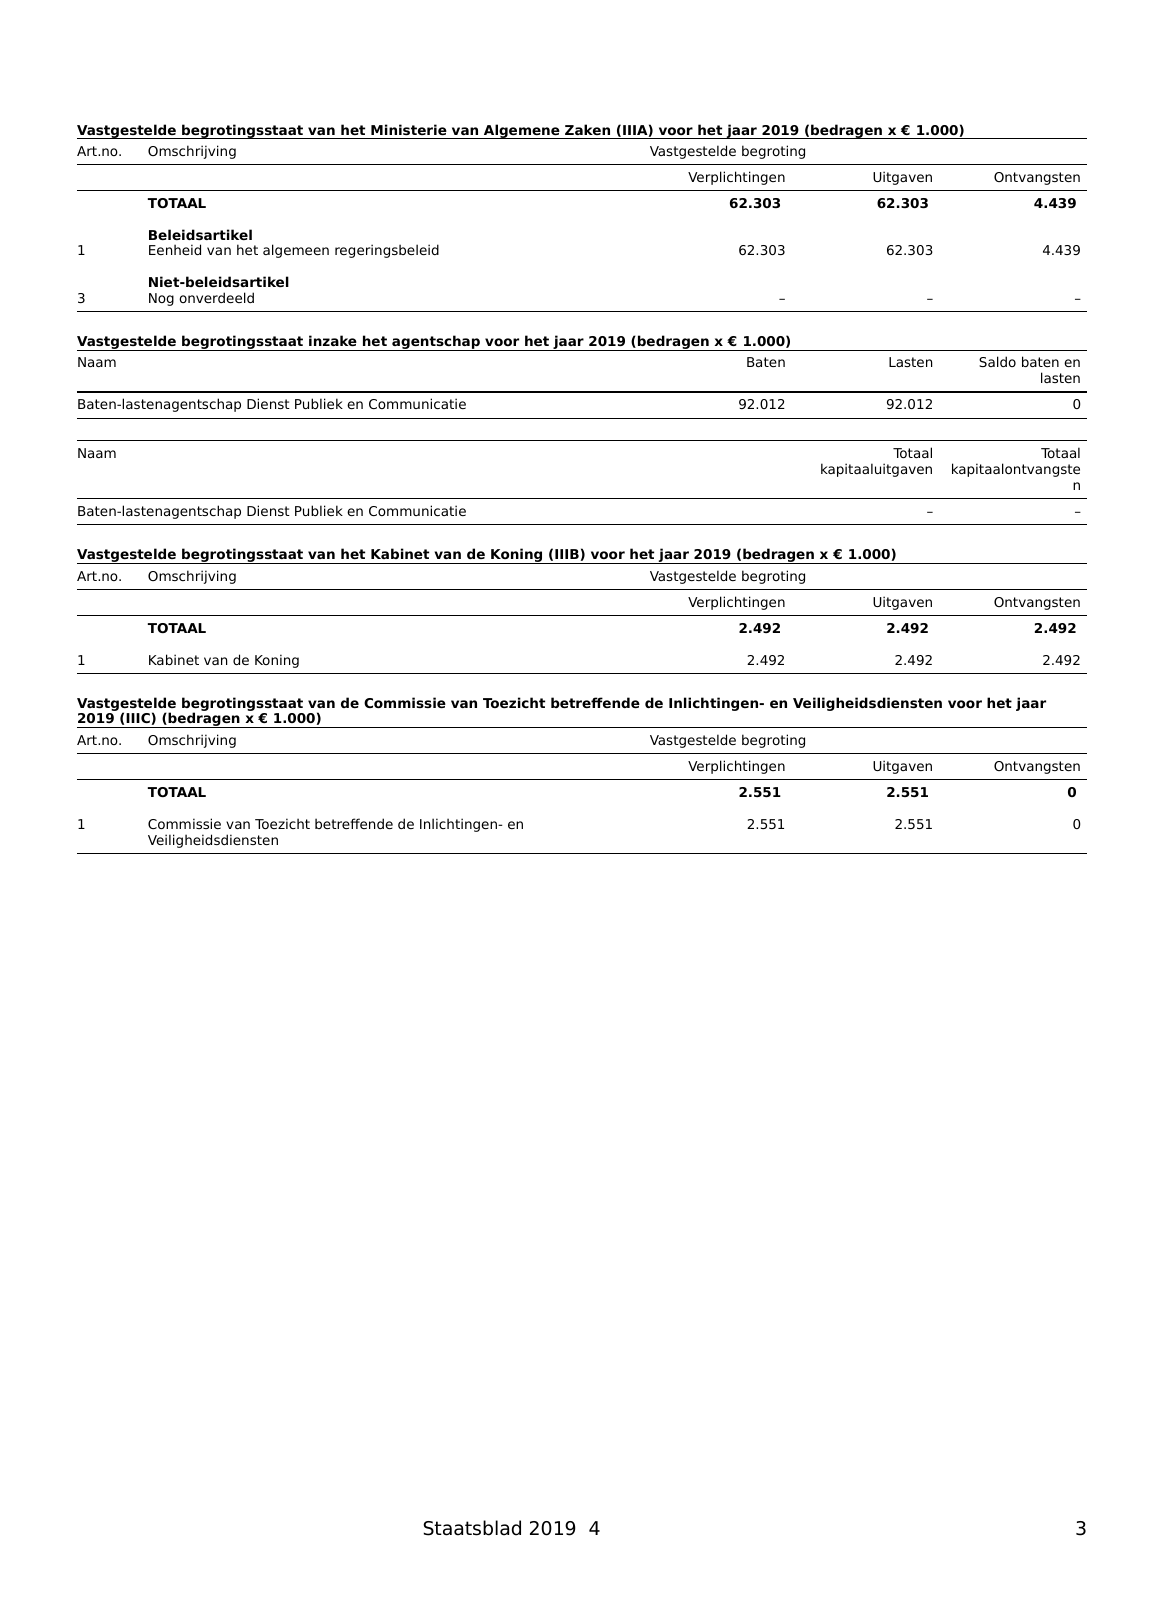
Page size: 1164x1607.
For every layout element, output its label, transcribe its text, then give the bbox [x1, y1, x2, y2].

table_cell 2.492 [791, 652, 939, 673]
table_cell [644, 259, 791, 275]
table_cell [791, 212, 939, 227]
table_cell Vastgestelde begroting [644, 728, 1087, 753]
table_header Vastgestelde begrotingsstaat van de Commissie van Toezicht betreffende de Inlichtingen- en Veiligheidsdiensten voor het jaar 2019 (IIIC) (bedragen x € 1.000) [77, 696, 1087, 727]
table_cell 2.551 [791, 817, 939, 853]
table_cell [939, 228, 1087, 243]
table_header Totaal kapitaaluitgaven [791, 441, 939, 498]
table_cell Beleidsartikel [142, 228, 644, 243]
table_cell Naam [77, 351, 644, 391]
table_cell Verplichtingen [644, 754, 791, 779]
table_cell 2.551 [644, 817, 791, 853]
table_cell [77, 191, 142, 212]
table_cell Uitgaven [791, 754, 939, 779]
table_cell Art.no. [77, 139, 142, 164]
table_cell [77, 637, 142, 652]
table_cell Baten-lastenagentschap Dienst Publiek en Communicatie [77, 393, 644, 417]
table_cell [791, 801, 939, 817]
table_cell [791, 637, 939, 652]
table_cell 4.439 [939, 191, 1087, 212]
table_cell Omschrijving [142, 728, 644, 753]
table_cell Ontvangsten [939, 590, 1087, 615]
table_cell Eenheid van het algemeen regeringsbeleid [142, 243, 644, 259]
table_cell [142, 165, 644, 190]
table_cell – [791, 290, 939, 311]
table_cell [77, 616, 142, 637]
table_cell 62.303 [644, 191, 791, 212]
table_cell [939, 259, 1087, 275]
table_header Naam [77, 441, 791, 498]
table_cell [77, 780, 142, 801]
table_cell [939, 637, 1087, 652]
table_cell 2.492 [644, 652, 791, 673]
table_cell TOTAAL [142, 191, 644, 212]
table_cell 0 [939, 393, 1087, 417]
table_cell [791, 259, 939, 275]
table_cell [77, 801, 142, 817]
table_cell [77, 275, 142, 290]
table_cell Niet-beleidsartikel [142, 275, 644, 290]
table_cell [142, 590, 644, 615]
table_cell Saldo baten en lasten [939, 351, 1087, 391]
table_cell Uitgaven [791, 165, 939, 190]
table_cell 62.303 [644, 243, 791, 259]
table_cell [142, 637, 644, 652]
table_cell 2.551 [791, 780, 939, 801]
table_cell [142, 801, 644, 817]
table_cell Commissie van Toezicht betreffende de Inlichtingen- en Veiligheidsdiensten [142, 817, 644, 853]
table_cell Omschrijving [142, 139, 644, 164]
table_cell 92.012 [791, 393, 939, 417]
table_cell 4.439 [939, 243, 1087, 259]
table_cell [939, 212, 1087, 227]
table_cell 62.303 [791, 243, 939, 259]
table_cell [77, 259, 142, 275]
table_cell 1 [77, 652, 142, 673]
table_cell 2.492 [939, 652, 1087, 673]
table_cell Art.no. [77, 564, 142, 589]
table_cell 0 [939, 780, 1087, 801]
table_cell TOTAAL [142, 780, 644, 801]
table_cell [77, 754, 142, 779]
table_cell Uitgaven [791, 590, 939, 615]
table_cell 92.012 [644, 393, 791, 417]
table_cell Art.no. [77, 728, 142, 753]
table_cell [939, 275, 1087, 290]
table_cell [644, 275, 791, 290]
table_cell Nog onverdeeld [142, 290, 644, 311]
table_cell Baten [644, 351, 791, 391]
table_cell 1 [77, 243, 142, 259]
table_cell Vastgestelde begroting [644, 564, 1087, 589]
table_cell 3 [77, 290, 142, 311]
table_cell – [791, 499, 939, 524]
table_cell Verplichtingen [644, 165, 791, 190]
table_header Vastgestelde begrotingsstaat inzake het agentschap voor het jaar 2019 (bedragen x € 1.000) [77, 334, 1087, 349]
table_cell Ontvangsten [939, 165, 1087, 190]
table_cell 2.492 [939, 616, 1087, 637]
table_cell [142, 754, 644, 779]
table_cell – [644, 290, 791, 311]
table_cell TOTAAL [142, 616, 644, 637]
table_cell Verplichtingen [644, 590, 791, 615]
table_cell [142, 259, 644, 275]
table_cell Kabinet van de Koning [142, 652, 644, 673]
table_cell [644, 212, 791, 227]
table_cell – [939, 290, 1087, 311]
table_cell 2.492 [791, 616, 939, 637]
table_cell [77, 590, 142, 615]
table_cell [77, 212, 142, 227]
table_cell [644, 801, 791, 817]
table_cell [644, 637, 791, 652]
table_cell [791, 228, 939, 243]
table_cell Vastgestelde begroting [644, 139, 1087, 164]
table_cell Ontvangsten [939, 754, 1087, 779]
table_cell [791, 275, 939, 290]
table_header Totaal kapitaalontvangsten [939, 441, 1087, 498]
table_header Vastgestelde begrotingsstaat van het Kabinet van de Koning (IIIB) voor het jaar 2019 (bedragen x € 1.000) [77, 547, 1087, 563]
table_cell Lasten [791, 351, 939, 391]
table_cell 0 [939, 817, 1087, 853]
table_cell Baten-lastenagentschap Dienst Publiek en Communicatie [77, 499, 791, 524]
table_cell [142, 212, 644, 227]
table_cell 1 [77, 817, 142, 853]
table_cell 2.492 [644, 616, 791, 637]
table_cell 2.551 [644, 780, 791, 801]
table_cell [77, 228, 142, 243]
table_cell [644, 228, 791, 243]
table_header Vastgestelde begrotingsstaat van het Ministerie van Algemene Zaken (IIIA) voor het jaar 2019 (bedragen x € 1.000) [77, 122, 1087, 138]
table_cell – [939, 499, 1087, 524]
table_cell Omschrijving [142, 564, 644, 589]
table_cell [939, 801, 1087, 817]
table_cell [77, 165, 142, 190]
table_cell 62.303 [791, 191, 939, 212]
